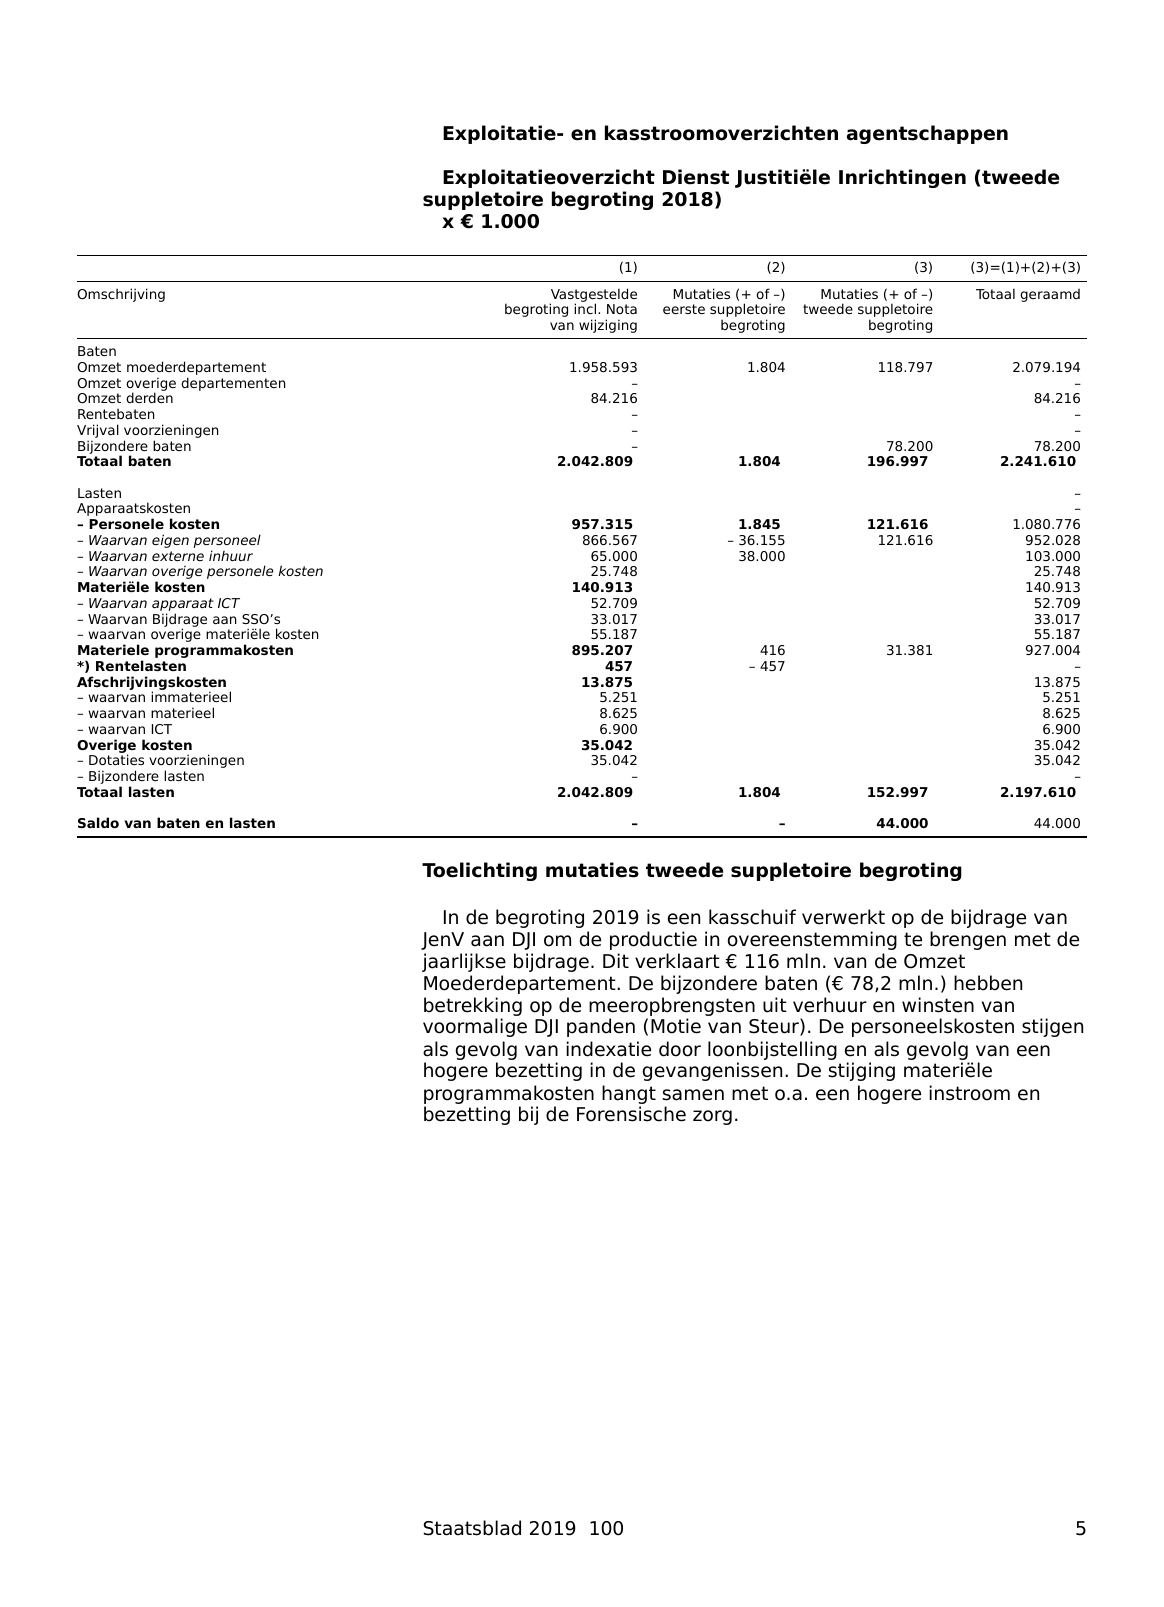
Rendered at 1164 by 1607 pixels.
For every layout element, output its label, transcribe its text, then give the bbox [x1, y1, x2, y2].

table_cell 35.042 [939, 753, 1087, 769]
table_cell [644, 439, 791, 454]
table_cell [496, 501, 644, 517]
table_cell 952.028 [939, 533, 1087, 548]
table_cell 13.875 [496, 674, 644, 690]
table_cell 33.017 [496, 611, 644, 627]
table_cell – 36.155 [644, 533, 791, 548]
table_cell 52.709 [496, 596, 644, 611]
table_cell 84.216 [496, 391, 644, 407]
table_cell 52.709 [939, 596, 1087, 611]
table_cell 140.913 [939, 580, 1087, 596]
table_cell [791, 423, 939, 438]
table_cell 84.216 [939, 391, 1087, 407]
table_cell [644, 580, 791, 596]
table_cell [496, 339, 644, 360]
table_cell Totaal geraamd [939, 282, 1087, 338]
table_cell [644, 800, 791, 816]
table_cell 2.042.809 [496, 785, 644, 800]
table_cell Rentebaten [77, 407, 496, 423]
table_cell Omschrijving [77, 282, 496, 338]
table_cell [791, 564, 939, 580]
table_cell 1.845 [644, 517, 791, 533]
table_header (1) [496, 256, 644, 281]
table_cell 8.625 [496, 706, 644, 722]
table_cell [791, 611, 939, 627]
table_cell [644, 486, 791, 501]
table_cell [939, 470, 1087, 486]
table_cell – Waarvan eigen personeel [77, 533, 496, 548]
table_cell 118.797 [791, 360, 939, 376]
table_cell [644, 407, 791, 423]
table_cell 957.315 [496, 517, 644, 533]
table_cell Omzet overige departementen [77, 376, 496, 391]
table_cell [791, 737, 939, 753]
table_cell Bijzondere baten [77, 439, 496, 454]
table_cell [791, 596, 939, 611]
table_cell 55.187 [496, 627, 644, 643]
table_cell 13.875 [939, 674, 1087, 690]
table_cell Omzet derden [77, 391, 496, 407]
table_cell – Waarvan overige personele kosten [77, 564, 496, 580]
table_cell Overige kosten [77, 737, 496, 753]
table_cell – waarvan immaterieel [77, 690, 496, 706]
table_cell 78.200 [939, 439, 1087, 454]
table_cell [644, 564, 791, 580]
table_cell – [496, 423, 644, 438]
text Exploitatieoverzicht Dienst Justitiële Inrichtingen (tweede suppletoire begroting 2018) [422, 167, 1087, 211]
table_cell [791, 690, 939, 706]
table_header (2) [644, 256, 791, 281]
table_cell 152.997 [791, 785, 939, 800]
table_cell 121.616 [791, 517, 939, 533]
table_cell [939, 339, 1087, 360]
table_cell 2.197.610 [939, 785, 1087, 800]
table_cell 1.804 [644, 785, 791, 800]
table_cell [791, 659, 939, 674]
table_cell [644, 737, 791, 753]
table_cell – [939, 407, 1087, 423]
table_cell 416 [644, 643, 791, 659]
table_cell Lasten [77, 486, 496, 501]
text x € 1.000 [422, 211, 1087, 233]
table_cell – Personele kosten [77, 517, 496, 533]
table_cell – waarvan overige materiële kosten [77, 627, 496, 643]
table_cell 6.900 [496, 722, 644, 737]
table_cell 140.913 [496, 580, 644, 596]
table_cell – [496, 816, 644, 836]
table_cell [496, 800, 644, 816]
table_cell [496, 470, 644, 486]
table_cell [644, 470, 791, 486]
table_cell Afschrijvingskosten [77, 674, 496, 690]
table_cell [496, 486, 644, 501]
table_cell [644, 753, 791, 769]
table_cell [791, 501, 939, 517]
text Exploitatie- en kasstroomoverzichten agentschappen [422, 123, 1087, 144]
table_cell *) Rentelasten [77, 659, 496, 674]
table_cell 5.251 [496, 690, 644, 706]
table_cell – Waarvan Bijdrage aan SSO’s [77, 611, 496, 627]
table_cell 6.900 [939, 722, 1087, 737]
table_header (3)=(1)+(2)+(3) [939, 256, 1087, 281]
table_cell – [496, 376, 644, 391]
table_cell 25.748 [939, 564, 1087, 580]
table_cell [644, 376, 791, 391]
table_cell 196.997 [791, 454, 939, 470]
table_cell Materiële kosten [77, 580, 496, 596]
table_cell [791, 376, 939, 391]
table_cell Saldo van baten en lasten [77, 816, 496, 836]
table_cell [791, 674, 939, 690]
table_cell [644, 674, 791, 690]
table_cell – Waarvan apparaat ICT [77, 596, 496, 611]
table_cell [791, 486, 939, 501]
table_cell 895.207 [496, 643, 644, 659]
table_cell [791, 753, 939, 769]
table_cell [644, 501, 791, 517]
table_cell – Bijzondere lasten [77, 769, 496, 784]
table_cell 31.381 [791, 643, 939, 659]
table_cell – Waarvan externe inhuur [77, 549, 496, 564]
table_cell – [644, 816, 791, 836]
table_cell [791, 627, 939, 643]
table_cell – [939, 501, 1087, 517]
table_cell [644, 722, 791, 737]
table_cell 1.080.776 [939, 517, 1087, 533]
table_cell 44.000 [939, 816, 1087, 836]
table_cell 866.567 [496, 533, 644, 548]
table_cell 121.616 [791, 533, 939, 548]
table_cell [77, 470, 496, 486]
table_cell [644, 706, 791, 722]
table_cell 33.017 [939, 611, 1087, 627]
table_cell 2.042.809 [496, 454, 644, 470]
table_cell [791, 722, 939, 737]
table_cell – [496, 439, 644, 454]
table_cell [791, 769, 939, 784]
table_cell [791, 391, 939, 407]
table_cell [791, 339, 939, 360]
table_cell 25.748 [496, 564, 644, 580]
table_cell Mutaties (+ of –) tweede suppletoire begroting [791, 282, 939, 338]
table_cell [644, 769, 791, 784]
table_cell – [939, 376, 1087, 391]
table_cell [939, 800, 1087, 816]
table_cell 35.042 [939, 737, 1087, 753]
table_cell Totaal baten [77, 454, 496, 470]
table_cell 103.000 [939, 549, 1087, 564]
table_cell – 457 [644, 659, 791, 674]
table_cell 5.251 [939, 690, 1087, 706]
table_cell [644, 690, 791, 706]
table_cell Baten [77, 339, 496, 360]
table_cell – [939, 423, 1087, 438]
table_header [77, 256, 496, 281]
subtitle Toelichting mutaties tweede suppletoire begroting [422, 859, 1087, 882]
table_cell Omzet moederdepartement [77, 360, 496, 376]
table_cell Vrijval voorzieningen [77, 423, 496, 438]
table_cell – Dotaties voorzieningen [77, 753, 496, 769]
table_cell 35.042 [496, 737, 644, 753]
table_cell 1.958.593 [496, 360, 644, 376]
table_cell [791, 800, 939, 816]
table_cell 8.625 [939, 706, 1087, 722]
table_cell 1.804 [644, 360, 791, 376]
table_cell 38.000 [644, 549, 791, 564]
table_cell [791, 470, 939, 486]
table_cell [77, 800, 496, 816]
table_cell – [939, 486, 1087, 501]
table_cell [791, 580, 939, 596]
table_cell [644, 423, 791, 438]
table_cell 927.004 [939, 643, 1087, 659]
table_cell 1.804 [644, 454, 791, 470]
table_cell 457 [496, 659, 644, 674]
table_cell – waarvan materieel [77, 706, 496, 722]
table_cell – [496, 769, 644, 784]
table_cell Vastgestelde begroting incl. Nota van wijziging [496, 282, 644, 338]
table_cell [644, 611, 791, 627]
table_cell [644, 627, 791, 643]
table_cell 55.187 [939, 627, 1087, 643]
table_cell 44.000 [791, 816, 939, 836]
table_cell [644, 391, 791, 407]
table_cell – [939, 769, 1087, 784]
table_cell [791, 706, 939, 722]
table_cell 78.200 [791, 439, 939, 454]
table_cell Materiele programmakosten [77, 643, 496, 659]
table_cell Apparaatskosten [77, 501, 496, 517]
table_cell [791, 407, 939, 423]
text In de begroting 2019 is een kasschuif verwerkt op de bijdrage van JenV aan DJI om de productie in overeenstemming te brengen met de jaarlijkse bijdrage. Dit verklaart € 116 mln. van de Omzet Moederdepartement. De bijzondere baten (€ 78,2 mln.) hebben betrekking op de meeropbrengsten uit verhuur en winsten van voormalige DJI panden (Motie van Steur). De personeelskosten stijgen als gevolg van indexatie door loonbijstelling en als gevolg van een hogere bezetting in de gevangenissen. De stijging materiële programmakosten hangt samen met o.a. een hogere instroom en bezetting bij de Forensische zorg. [422, 907, 1087, 1126]
table_cell [644, 339, 791, 360]
table_cell – [496, 407, 644, 423]
table_cell Totaal lasten [77, 785, 496, 800]
table_cell [791, 549, 939, 564]
table_cell 2.241.610 [939, 454, 1087, 470]
table_cell – [939, 659, 1087, 674]
table_cell 65.000 [496, 549, 644, 564]
table_header (3) [791, 256, 939, 281]
table_cell [644, 596, 791, 611]
table_cell – waarvan ICT [77, 722, 496, 737]
table_cell Mutaties (+ of –) eerste suppletoire begroting [644, 282, 791, 338]
table_cell 2.079.194 [939, 360, 1087, 376]
table_cell 35.042 [496, 753, 644, 769]
